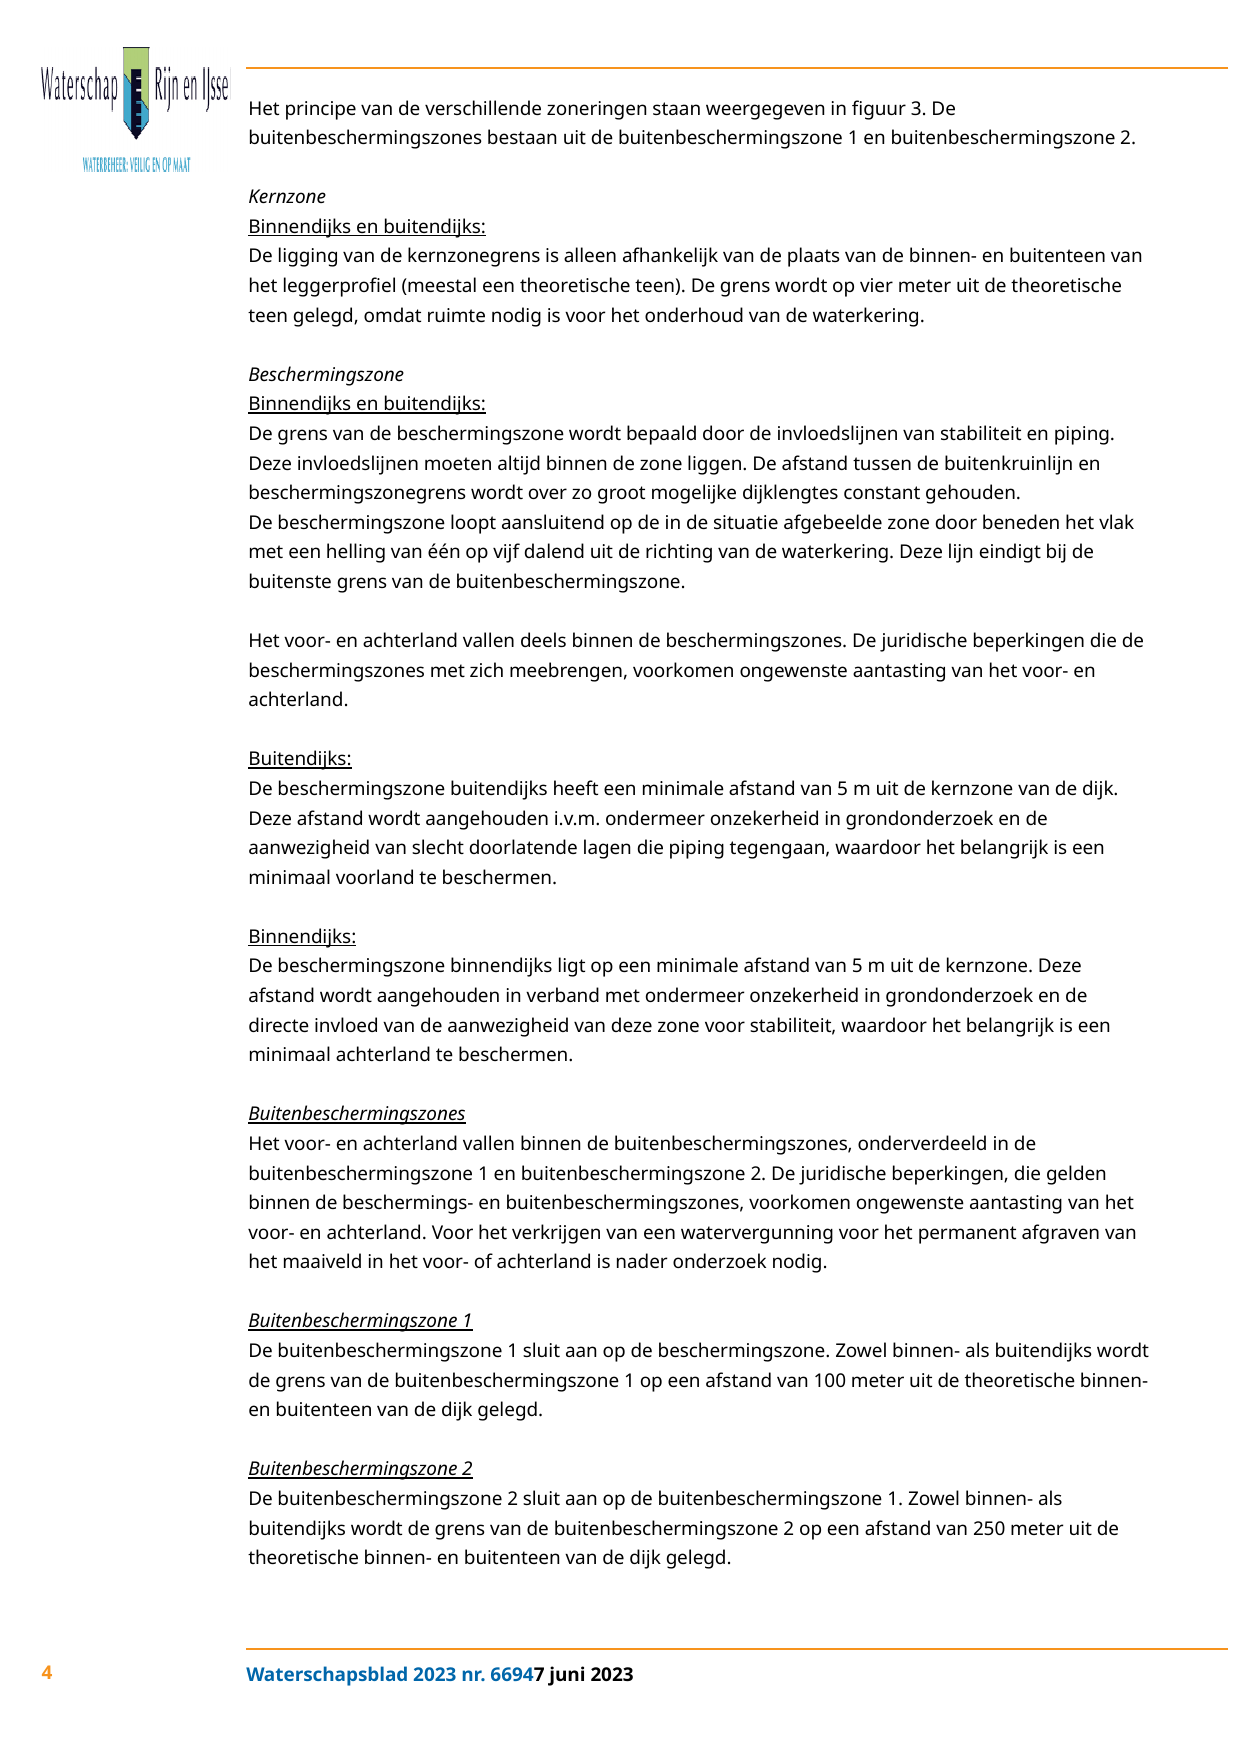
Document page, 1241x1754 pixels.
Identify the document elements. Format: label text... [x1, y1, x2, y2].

text Het principe van de verschillende zoneringen staan weergegeven in figuur 3. De buitenbeschermingszones bestaan uit de buitenbeschermingszone 1 en buitenbeschermingszone 2. [248, 95, 1152, 150]
text Buitenbeschermingszones [248, 1101, 1152, 1126]
picture [41, 47, 231, 172]
text De beschermingszone binnendijks ligt op een minimale afstand van 5 m uit de kernzone. Deze afstand wordt aangehouden in verband met ondermeer onzekerheid in grondonderzoek en de directe invloed van de aanwezigheid van deze zone voor stabiliteit, waardoor het belangrijk is een minimaal achterland te beschermen. [248, 953, 1152, 1067]
text Binnendijks: [248, 923, 1152, 949]
text Buitenbeschermingszone 2 [248, 1456, 1152, 1481]
text De beschermingszone loopt aansluitend op de in de situatie afgebeelde zone door beneden het vlak met een helling van één op vijf dalend uit de richting van de waterkering. Deze lijn eindigt bij de buitenste grens van de buitenbeschermingszone. [248, 509, 1152, 594]
text Buitenbeschermingszone 1 [248, 1308, 1152, 1333]
text De ligging van de kernzonegrens is alleen afhankelijk van de plaats van de binnen- en buitenteen van het leggerprofiel (meestal een theoretische teen). De grens wordt op vier meter uit de theoretische teen gelegd, omdat ruimte nodig is voor het onderhoud van de waterkering. [248, 243, 1152, 328]
text Beschermingszone [248, 361, 1152, 387]
text Het voor- en achterland vallen binnen de buitenbeschermingszones, onderverdeeld in de buitenbeschermingszone 1 en buitenbeschermingszone 2. De juridische beperkingen, die gelden binnen de beschermings- en buitenbeschermingszones, voorkomen ongewenste aantasting van het voor- en achterland. Voor het verkrijgen van een watervergunning voor het permanent afgraven van het maaiveld in het voor- of achterland is nader onderzoek nodig. [248, 1130, 1152, 1274]
text Buitendijks: [248, 746, 1152, 771]
text De buitenbeschermingszone 2 sluit aan op de buitenbeschermingszone 1. Zowel binnen- als buitendijks wordt de grens van de buitenbeschermingszone 2 op een afstand van 250 meter uit de theoretische binnen- en buitenteen van de dijk gelegd. [248, 1485, 1152, 1570]
text Het voor- en achterland vallen deels binnen de beschermingszones. De juridische beperkingen die de beschermingszones met zich meebrengen, voorkomen ongewenste aantasting van het voor- en achterland. [248, 627, 1152, 712]
text De beschermingszone buitendijks heeft een minimale afstand van 5 m uit de kernzone van de dijk. Deze afstand wordt aangehouden i.v.m. ondermeer onzekerheid in grondonderzoek en de aanwezigheid van slecht doorlatende lagen die piping tegengaan, waardoor het belangrijk is een minimaal voorland te beschermen. [248, 775, 1152, 890]
text De buitenbeschermingszone 1 sluit aan op de beschermingszone. Zowel binnen- als buitendijks wordt de grens van de buitenbeschermingszone 1 op een afstand van 100 meter uit de theoretische binnen- en buitenteen van de dijk gelegd. [248, 1337, 1152, 1422]
text De grens van de beschermingszone wordt bepaald door de invloedslijnen van stabiliteit en piping. Deze invloedslijnen moeten altijd binnen de zone liggen. De afstand tussen de buitenkruinlijn en beschermingszonegrens wordt over zo groot mogelijke dijklengtes constant gehouden. [248, 420, 1152, 505]
text Binnendijks en buitendijks: [248, 213, 1152, 239]
text Kernzone [248, 183, 1152, 209]
text Binnendijks en buitendijks: [248, 391, 1152, 416]
